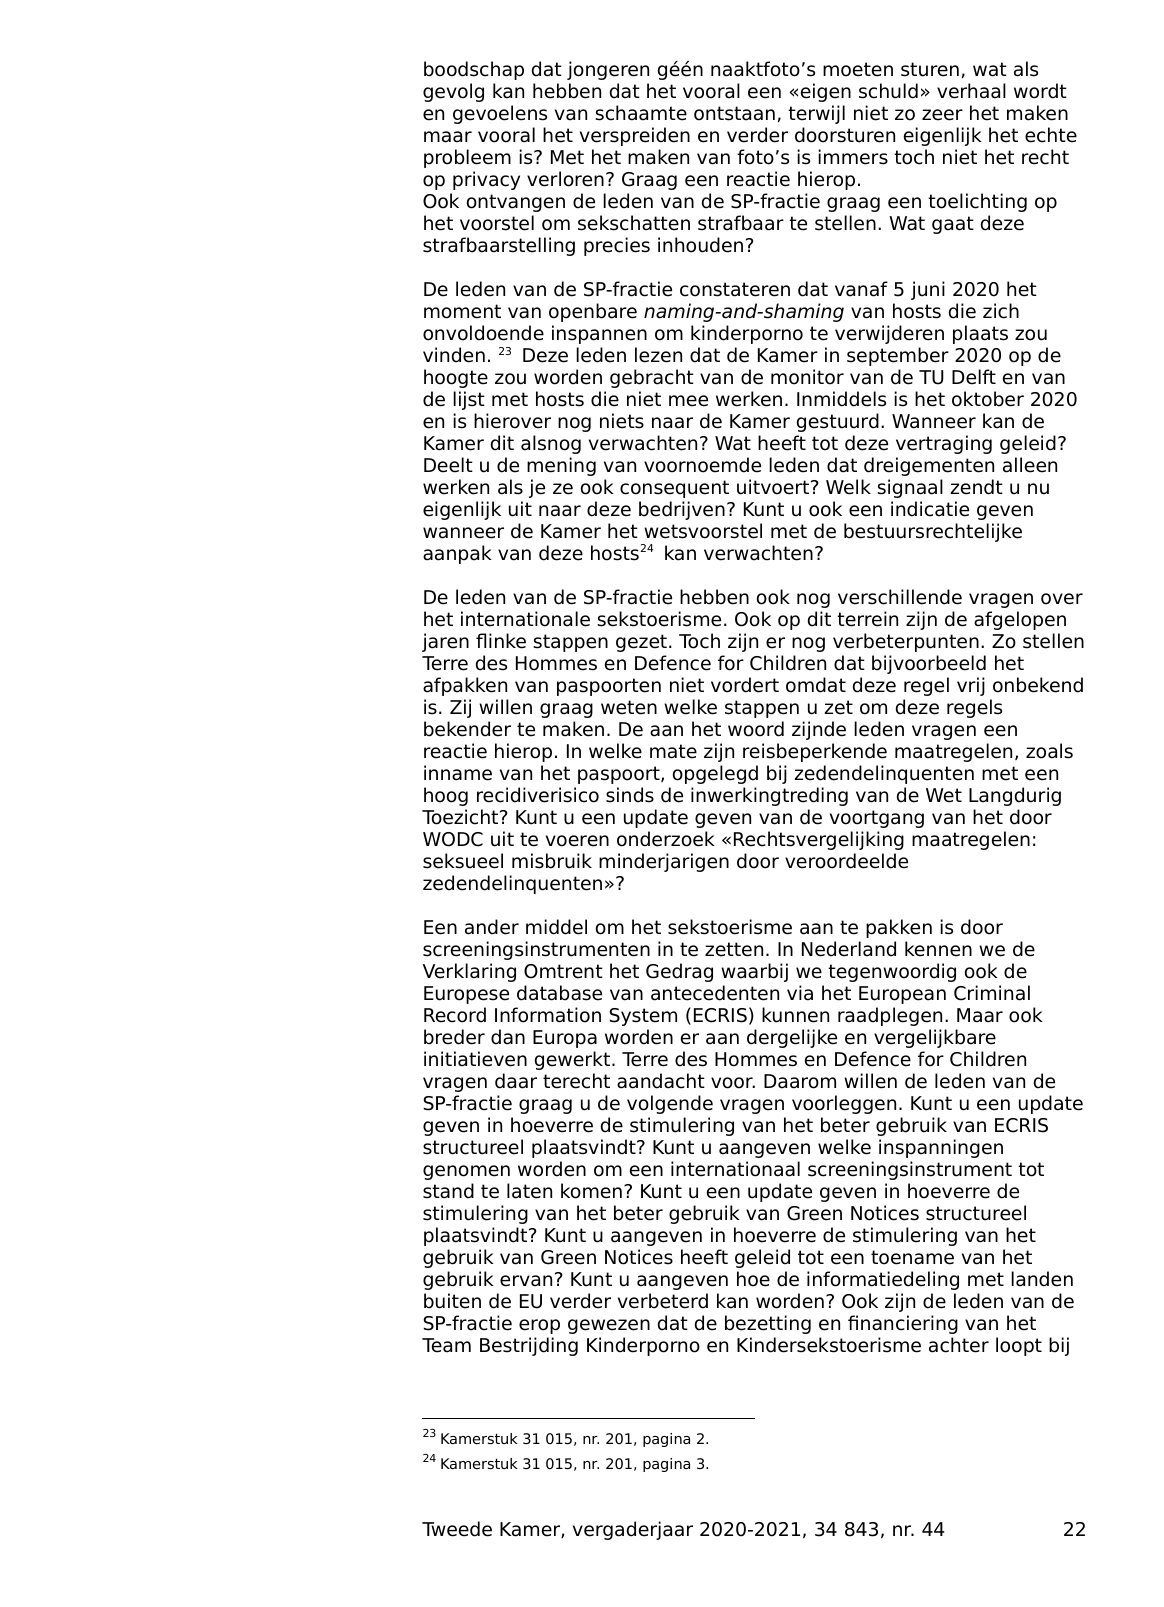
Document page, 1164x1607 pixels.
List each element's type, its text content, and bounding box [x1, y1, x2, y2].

text Kamerstuk 31 015, nr. 201, pagina 2. [422, 1427, 1087, 1449]
text Een ander middel om het sekstoerisme aan te pakken is door screeningsinstrumenten in te zetten. In Nederland kennen we de Verklaring Omtrent het Gedrag waarbij we tegenwoordig ook de Europese database van antecedenten via het European Criminal Record Information System (ECRIS) kunnen raadplegen. Maar ook breder dan Europa worden er aan dergelijke en vergelijkbare initiatieven gewerkt. Terre des Hommes en Defence for Children vragen daar terecht aandacht voor. Daarom willen de leden van de SP-fractie graag u de volgende vragen voorleggen. Kunt u een update geven in hoeverre de stimulering van het beter gebruik van ECRIS structureel plaatsvindt? Kunt u aangeven welke inspanningen genomen worden om een internationaal screeningsinstrument tot stand te laten komen? Kunt u een update geven in hoeverre de stimulering van het beter gebruik van Green Notices structureel plaatsvindt? Kunt u aangeven in hoeverre de stimulering van het gebruik van Green Notices heeft geleid tot een toename van het gebruik ervan? Kunt u aangeven hoe de informatiedeling met landen buiten de EU verder verbeterd kan worden? Ook zijn de leden van de SP-fractie erop gewezen dat de bezetting en financiering van het Team Bestrijding Kinderporno en Kindersekstoerisme achter loopt bij [422, 917, 1087, 1356]
text Ook ontvangen de leden van de SP-fractie graag een toelichting op het voorstel om sekschatten strafbaar te stellen. Wat gaat deze strafbaarstelling precies inhouden? [422, 191, 1087, 257]
text De leden van de SP-fractie hebben ook nog verschillende vragen over het internationale sekstoerisme. Ook op dit terrein zijn de afgelopen jaren flinke stappen gezet. Toch zijn er nog verbeterpunten. Zo stellen Terre des Hommes en Defence for Children dat bijvoorbeeld het afpakken van paspoorten niet vordert omdat deze regel vrij onbekend is. Zij willen graag weten welke stappen u zet om deze regels bekender te maken. De aan het woord zijnde leden vragen een reactie hierop. In welke mate zijn reisbeperkende maatregelen, zoals inname van het paspoort, opgelegd bij zedendelinquenten met een hoog recidiverisico sinds de inwerkingtreding van de Wet Langdurig Toezicht? Kunt u een update geven van de voortgang van het door WODC uit te voeren onderzoek «Rechtsvergelijking maatregelen: seksueel misbruik minderjarigen door veroordeelde zedendelinquenten»? [422, 587, 1087, 895]
text boodschap dat jongeren géén naaktfoto’s moeten sturen, wat als gevolg kan hebben dat het vooral een «eigen schuld» verhaal wordt en gevoelens van schaamte ontstaan, terwijl niet zo zeer het maken maar vooral het verspreiden en verder doorsturen eigenlijk het echte probleem is? Met het maken van foto’s is immers toch niet het recht op privacy verloren? Graag een reactie hierop. [422, 59, 1087, 191]
text Kamerstuk 31 015, nr. 201, pagina 3. [422, 1452, 1087, 1474]
text De leden van de SP-fractie constateren dat vanaf 5 juni 2020 het moment van openbare naming-and-shaming van hosts die zich onvoldoende inspannen om kinderporno te verwijderen plaats zou vinden. Deze leden lezen dat de Kamer in september 2020 op de hoogte zou worden gebracht van de monitor van de TU Delft en van de lijst met hosts die niet mee werken. Inmiddels is het oktober 2020 en is hierover nog niets naar de Kamer gestuurd. Wanneer kan de Kamer dit alsnog verwachten? Wat heeft tot deze vertraging geleid? Deelt u de mening van voornoemde leden dat dreigementen alleen werken als je ze ook consequent uitvoert? Welk signaal zendt u nu eigenlijk uit naar deze bedrijven? Kunt u ook een indicatie geven wanneer de Kamer het wetsvoorstel met de bestuursrechtelijke aanpak van deze hosts kan verwachten? [422, 279, 1087, 565]
